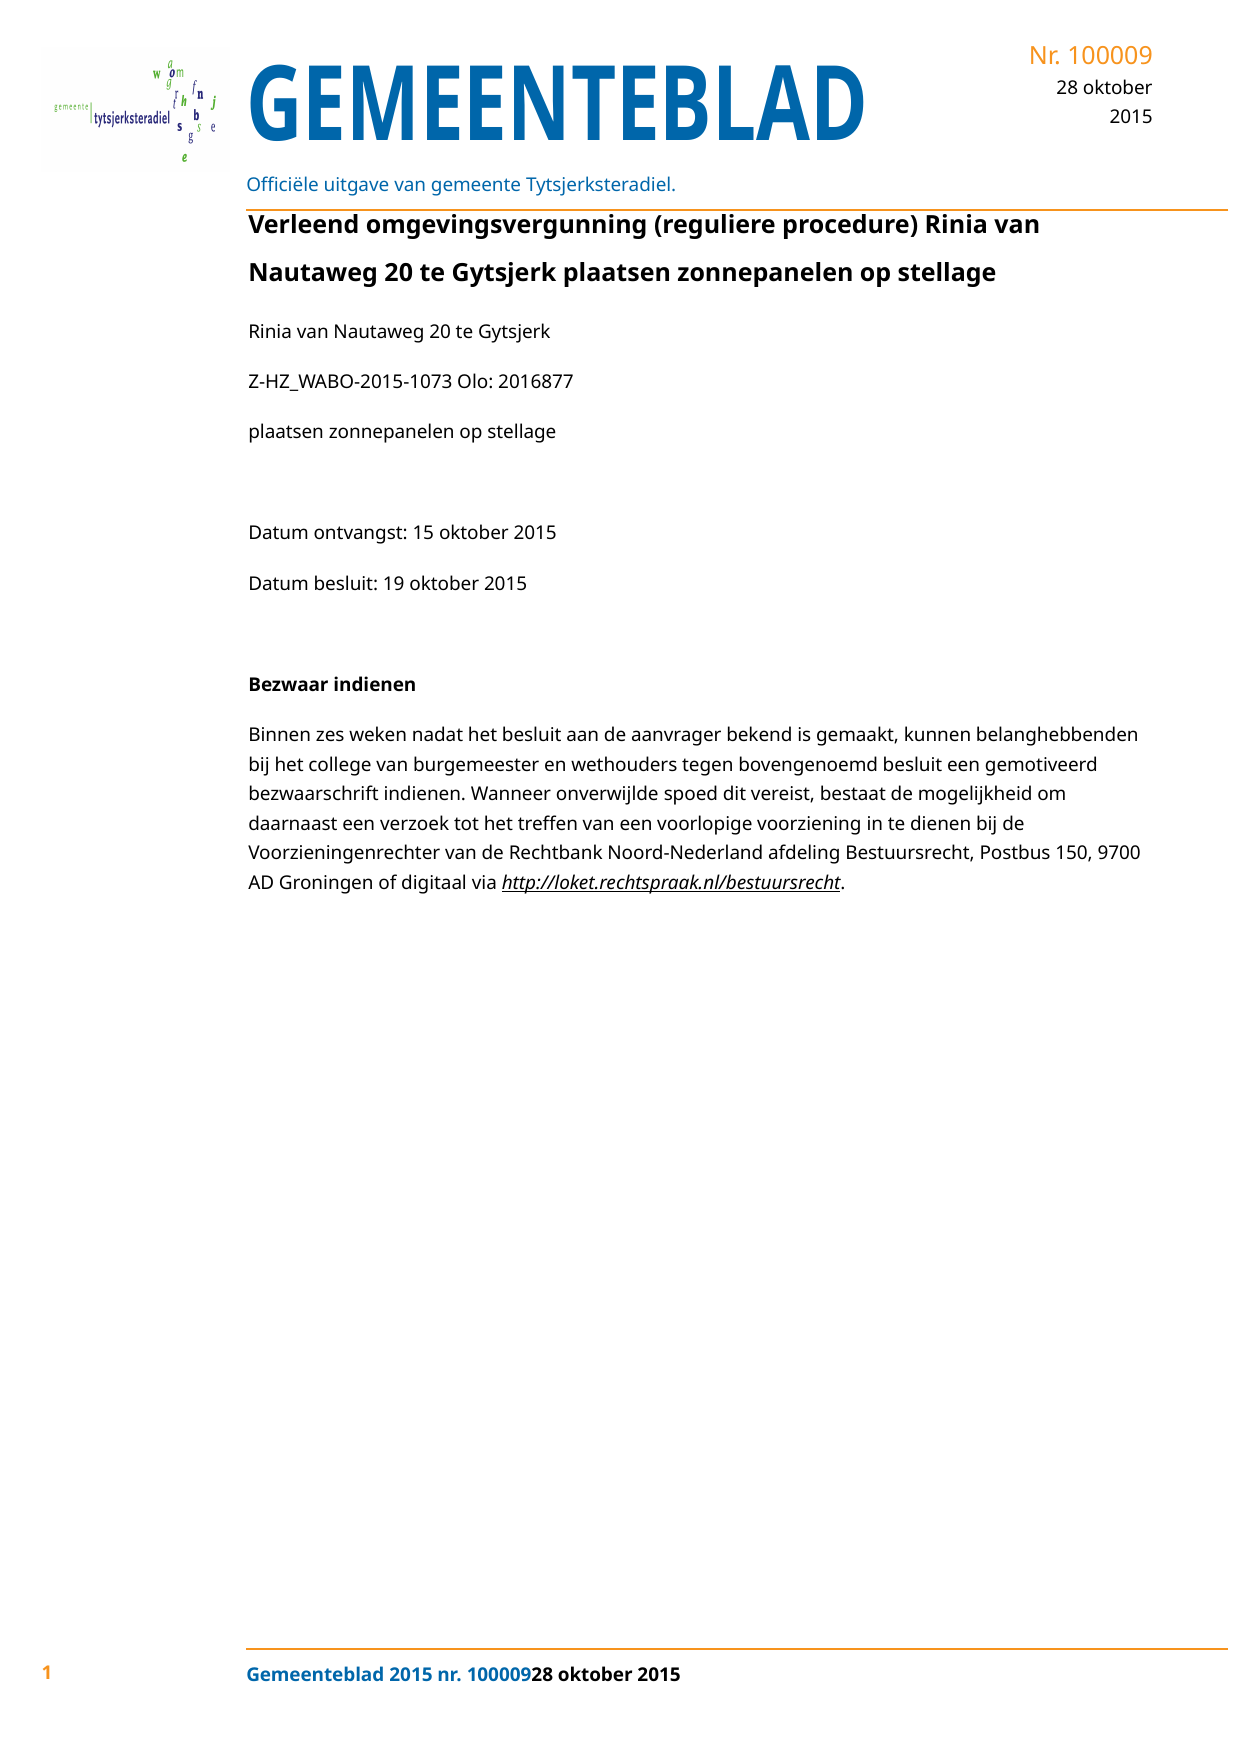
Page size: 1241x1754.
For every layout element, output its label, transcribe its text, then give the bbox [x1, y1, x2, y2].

text Datum besluit: 19 oktober 2015 [248, 570, 1152, 596]
picture [41, 47, 231, 172]
text Verleend omgevingsvergunning (reguliere procedure) Rinia van Nautaweg 20 te Gytsjerk plaatsen zonnepanelen op stellage [248, 211, 1152, 288]
text Bezwaar indienen [248, 671, 1152, 697]
text Datum ontvangst: 15 oktober 2015 [248, 519, 1152, 545]
text Binnen zes weken nadat het besluit aan de aanvrager bekend is gemaakt, kunnen belanghebbenden bij het college van burgemeester en wethouders tegen bovengenoemd besluit een gemotiveerd bezwaarschrift indienen. Wanneer onverwijlde spoed dit vereist, bestaat de mogelijkheid om daarnaast een verzoek tot het treffen van een voorlopige voorziening in te dienen bij de Voorzieningenrechter van de Rechtbank Noord-Nederland afdeling Bestuursrecht, Postbus 150, 9700 AD Groningen of digitaal via http://loket.rechtspraak.nl/bestuursrecht. [248, 721, 1152, 895]
text plaatsen zonnepanelen op stellage [248, 419, 1152, 444]
text Z-HZ_WABO-2015-1073 Olo: 2016877 [248, 368, 1152, 394]
text Rinia van Nautaweg 20 te Gytsjerk [248, 318, 1152, 344]
